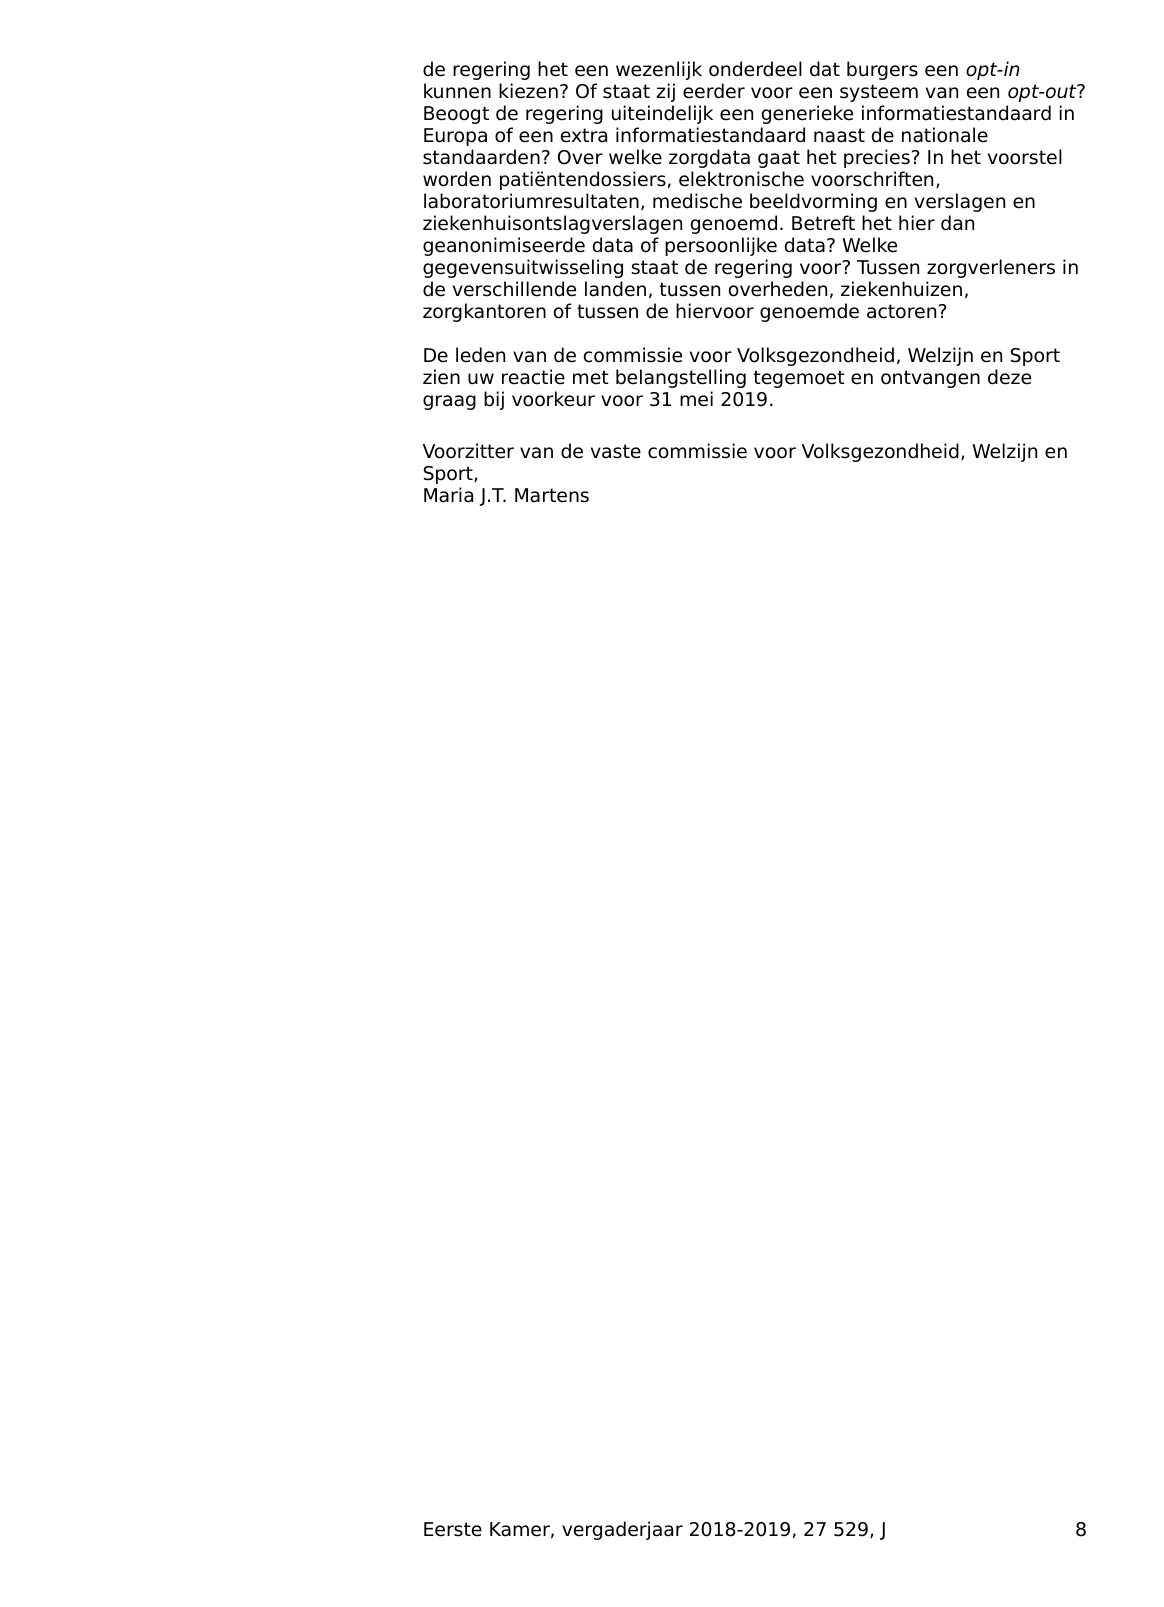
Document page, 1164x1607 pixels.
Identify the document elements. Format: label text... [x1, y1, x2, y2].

text de regering het een wezenlijk onderdeel dat burgers een opt-in kunnen kiezen? Of staat zij eerder voor een systeem van een opt-out? Beoogt de regering uiteindelijk een generieke informatiestandaard in Europa of een extra informatiestandaard naast de nationale standaarden? Over welke zorgdata gaat het precies? In het voorstel worden patiëntendossiers, elektronische voorschriften, laboratoriumresultaten, medische beeldvorming en verslagen en ziekenhuisontslagverslagen genoemd. Betreft het hier dan geanonimiseerde data of persoonlijke data? Welke gegevensuitwisseling staat de regering voor? Tussen zorgverleners in de verschillende landen, tussen overheden, ziekenhuizen, zorgkantoren of tussen de hiervoor genoemde actoren? [422, 59, 1087, 323]
text Voorzitter van de vaste commissie voor Volksgezondheid, Welzijn en Sport, Maria J.T. Martens [422, 441, 1087, 507]
text De leden van de commissie voor Volksgezondheid, Welzijn en Sport zien uw reactie met belangstelling tegemoet en ontvangen deze graag bij voorkeur voor 31 mei 2019. [422, 345, 1087, 411]
